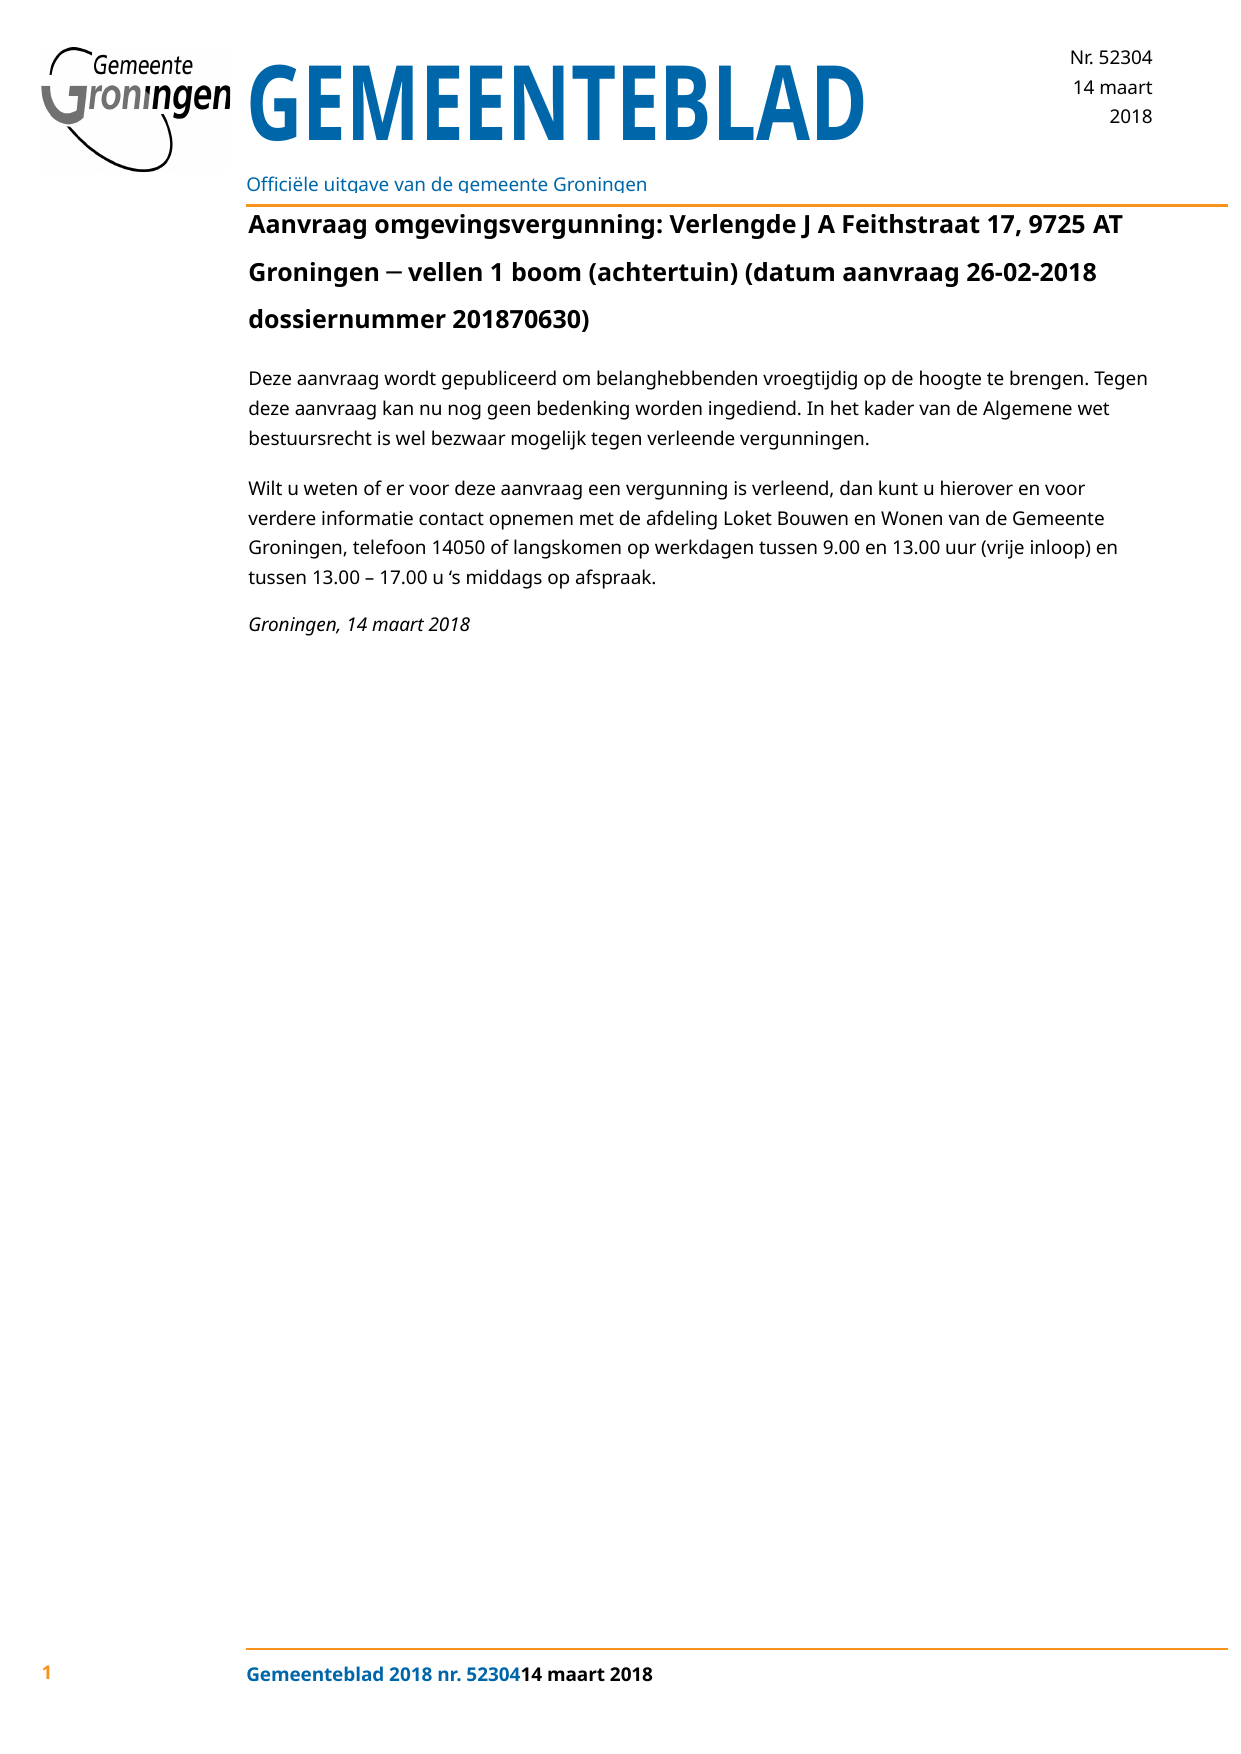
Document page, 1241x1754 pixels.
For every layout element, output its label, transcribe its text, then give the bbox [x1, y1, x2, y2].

text Aanvraag omgevingsvergunning: Verlengde J A Feithstraat 17, 9725 AT Groningen ─ vellen 1 boom (achtertuin) (datum aanvraag 26-02-2018 dossiernummer 201870630) [248, 207, 1152, 336]
text Groningen, 14 maart 2018 [248, 612, 1152, 637]
text Wilt u weten of er voor deze aanvraag een vergunning is verleend, dan kunt u hierover en voor verdere informatie contact opnemen met de afdeling Loket Bouwen en Wonen van de Gemeente Groningen, telefoon 14050 of langskomen op werkdagen tussen 9.00 en 13.00 uur (vrije inloop) en tussen 13.00 – 17.00 u ‘s middags op afspraak. [248, 475, 1152, 589]
text Deze aanvraag wordt gepubliceerd om belanghebbenden vroegtijdig op de hoogte te brengen. Tegen deze aanvraag kan nu nog geen bedenking worden ingediend. In het kader van de Algemene wet bestuursrecht is wel bezwaar mogelijk tegen verleende vergunningen. [248, 366, 1152, 450]
picture [41, 47, 231, 172]
